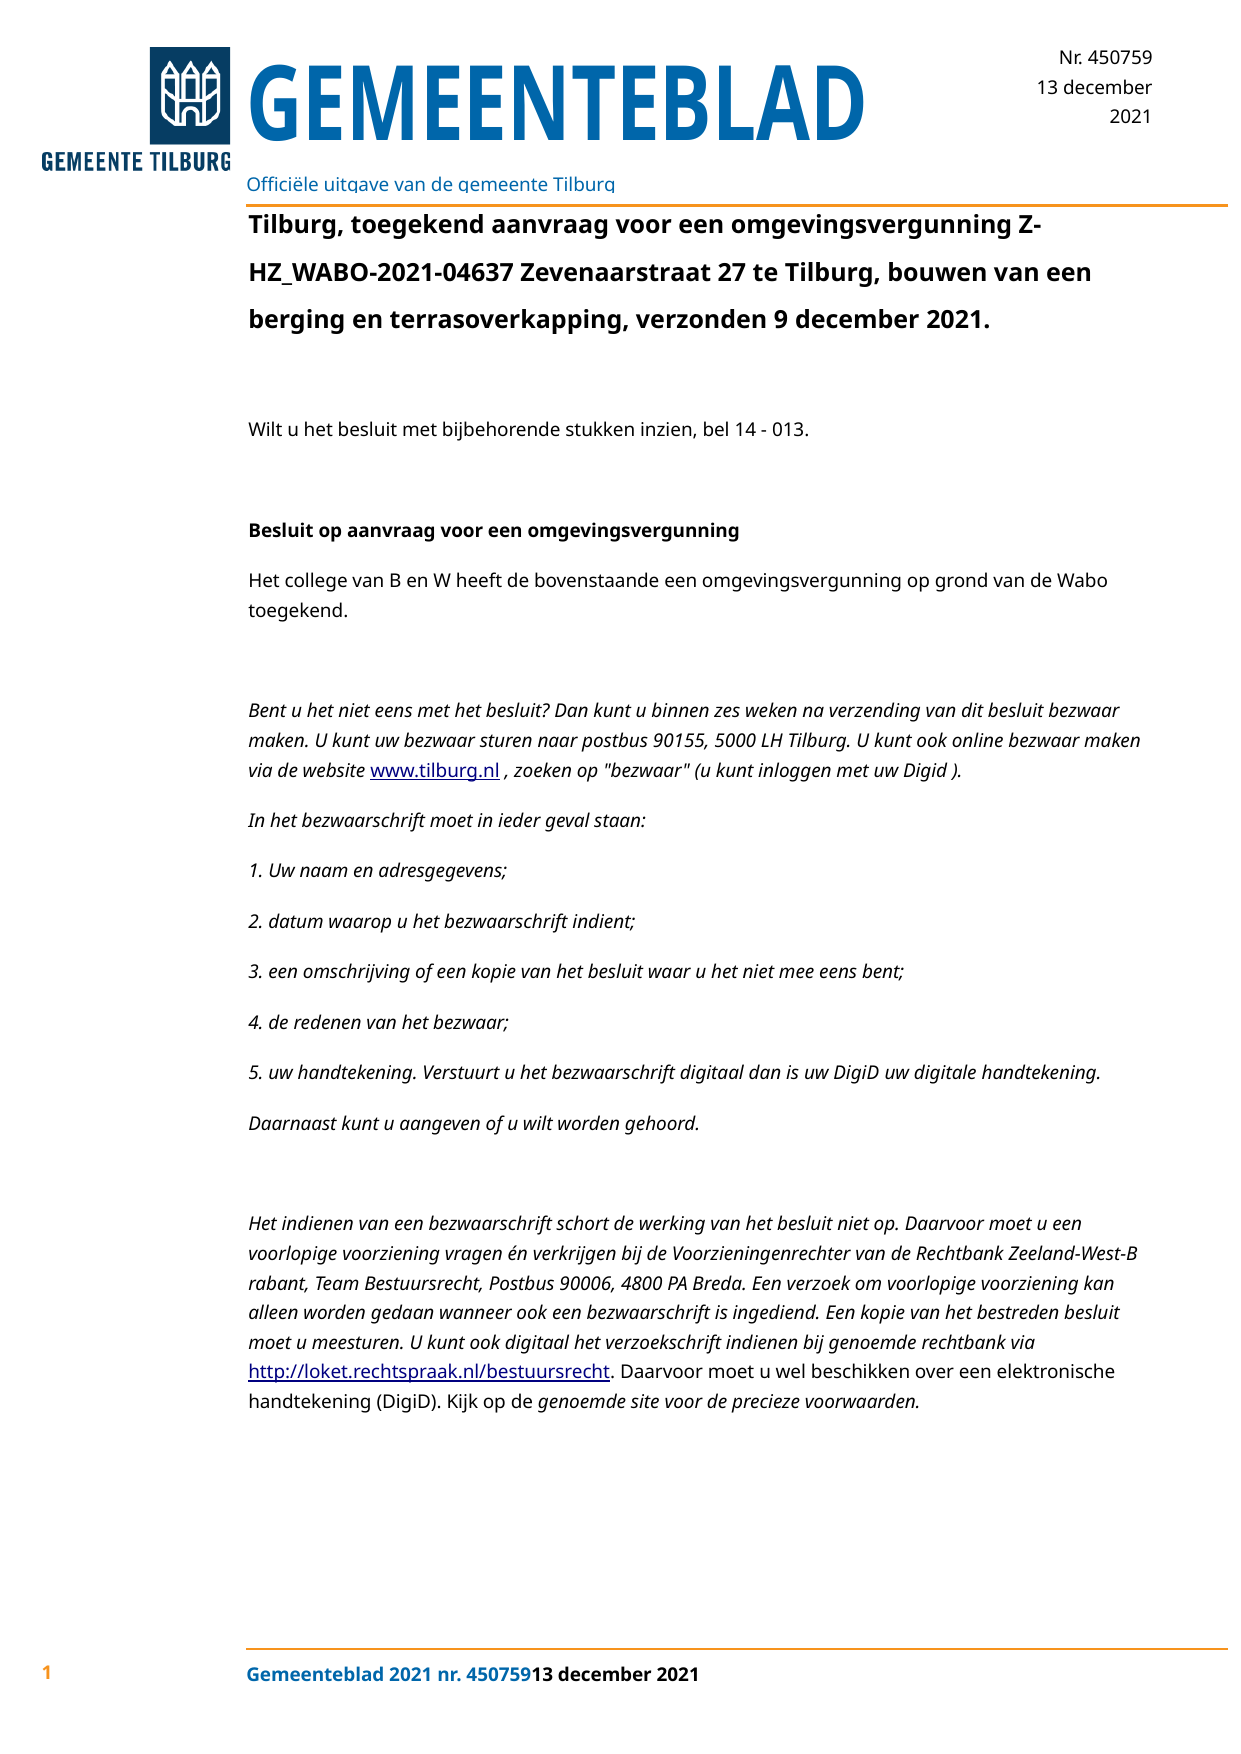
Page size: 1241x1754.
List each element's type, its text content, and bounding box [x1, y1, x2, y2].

text 1. Uw naam en adresgegevens; [248, 858, 1152, 883]
text 3. een omschrijving of een kopie van het besluit waar u het niet mee eens bent; [248, 958, 1152, 984]
text 2. datum waarop u het bezwaarschrift indient; [248, 908, 1152, 934]
text Daarnaast kunt u aangeven of u wilt worden gehoord. [248, 1110, 1152, 1135]
text 4. de redenen van het bezwaar; [248, 1009, 1152, 1034]
picture [41, 47, 231, 172]
text 5. uw handtekening. Verstuurt u het bezwaarschrift digitaal dan is uw DigiD uw digitale handtekening. [248, 1059, 1152, 1085]
text Besluit op aanvraag voor een omgevingsvergunning [248, 517, 1152, 542]
text Tilburg, toegekend aanvraag voor een omgevingsvergunning Z-HZ_WABO-2021-04637 Zevenaarstraat 27 te Tilburg, bouwen van een berging en terrasoverkapping, verzonden 9 december 2021. [248, 207, 1152, 336]
text In het bezwaarschrift moet in ieder geval staan: [248, 807, 1152, 833]
text Wilt u het besluit met bijbehorende stukken inzien, bel 14 - 013. [248, 416, 1152, 442]
text Bent u het niet eens met het besluit? Dan kunt u binnen zes weken na verzending van dit besluit bezwaar maken. U kunt uw bezwaar sturen naar postbus 90155, 5000 LH Tilburg. U kunt ook online bezwaar maken via de website www.tilburg.nl , zoeken op "bezwaar" (u kunt inloggen met uw Digid ). [248, 698, 1152, 782]
text Het college van B en W heeft de bovenstaande een omgevingsvergunning op grond van de Wabo toegekend. [248, 567, 1152, 622]
text Het indienen van een bezwaarschrift schort de werking van het besluit niet op. Daarvoor moet u een voorlopige voorziening vragen én verkrijgen bij de Voorzieningenrechter van de Rechtbank Zeeland-West-B rabant, Team Bestuursrecht, Postbus 90006, 4800 PA Breda. Een verzoek om voorlopige voorziening kan alleen worden gedaan wanneer ook een bezwaarschrift is ingediend. Een kopie van het bestreden besluit moet u meesturen. U kunt ook digitaal het verzoekschrift indienen bij genoemde rechtbank via http://loket.rechtspraak.nl/bestuursrecht. Daarvoor moet u wel beschikken over een elektronische handtekening (DigiD). Kijk op de genoemde site voor de precieze voorwaarden. [248, 1211, 1152, 1414]
